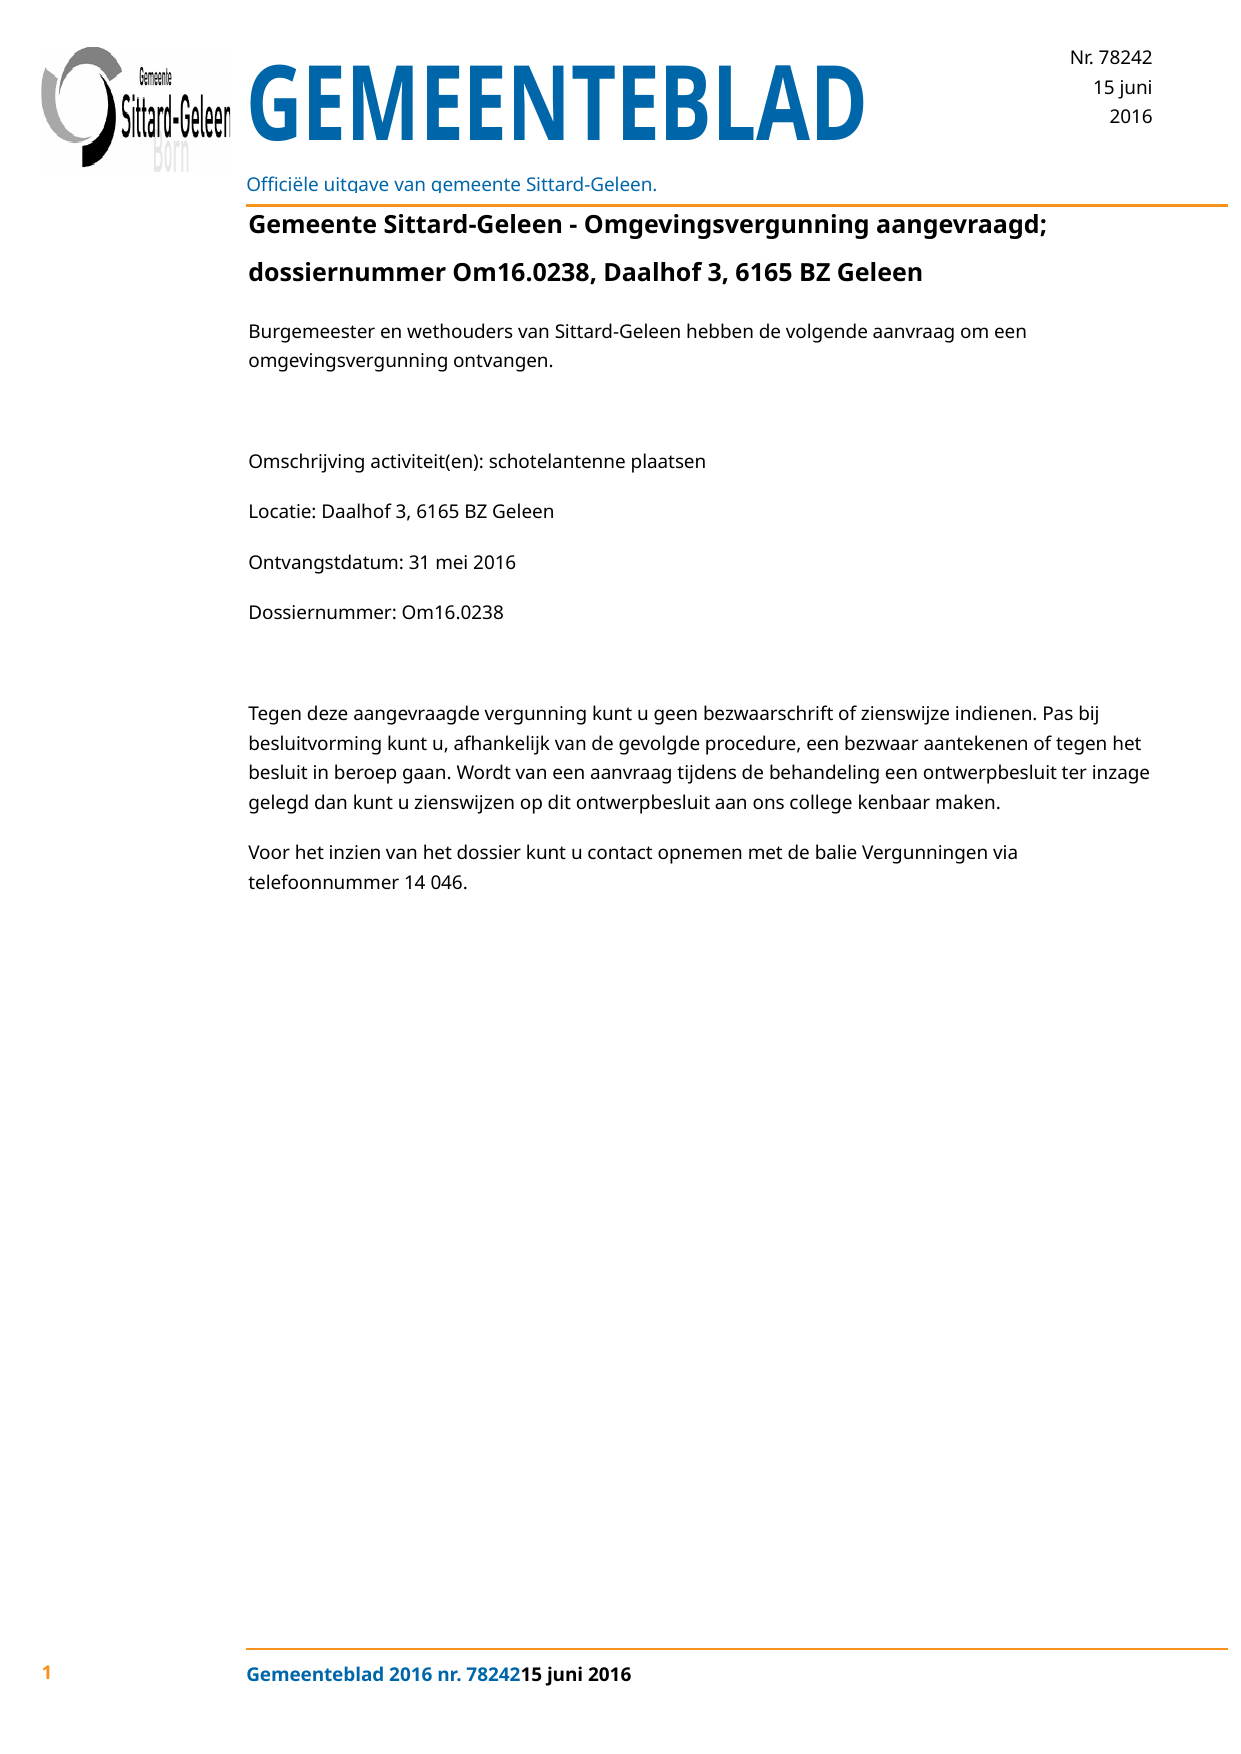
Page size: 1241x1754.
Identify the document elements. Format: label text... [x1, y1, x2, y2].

text Tegen deze aangevraagde vergunning kunt u geen bezwaarschrift of zienswijze indienen. Pas bij besluitvorming kunt u, afhankelijk van de gevolgde procedure, een bezwaar aantekenen of tegen het besluit in beroep gaan. Wordt van een aanvraag tijdens de behandeling een ontwerpbesluit ter inzage gelegd dan kunt u zienswijzen op dit ontwerpbesluit aan ons college kenbaar maken. [248, 700, 1152, 815]
text Voor het inzien van het dossier kunt u contact opnemen met de balie Vergunningen via telefoonnummer 14 046. [248, 839, 1152, 895]
text Locatie: Daalhof 3, 6165 BZ Geleen [248, 499, 1152, 524]
text Ontvangstdatum: 31 mei 2016 [248, 549, 1152, 575]
picture [41, 47, 231, 172]
text Dossiernummer: Om16.0238 [248, 599, 1152, 625]
text Burgemeester en wethouders van Sittard-Geleen hebben de volgende aanvraag om een omgevingsvergunning ontvangen. [248, 318, 1152, 373]
text Omschrijving activiteit(en): schotelantenne plaatsen [248, 448, 1152, 474]
text Gemeente Sittard-Geleen - Omgevingsvergunning aangevraagd; dossiernummer Om16.0238, Daalhof 3, 6165 BZ Geleen [248, 207, 1152, 288]
